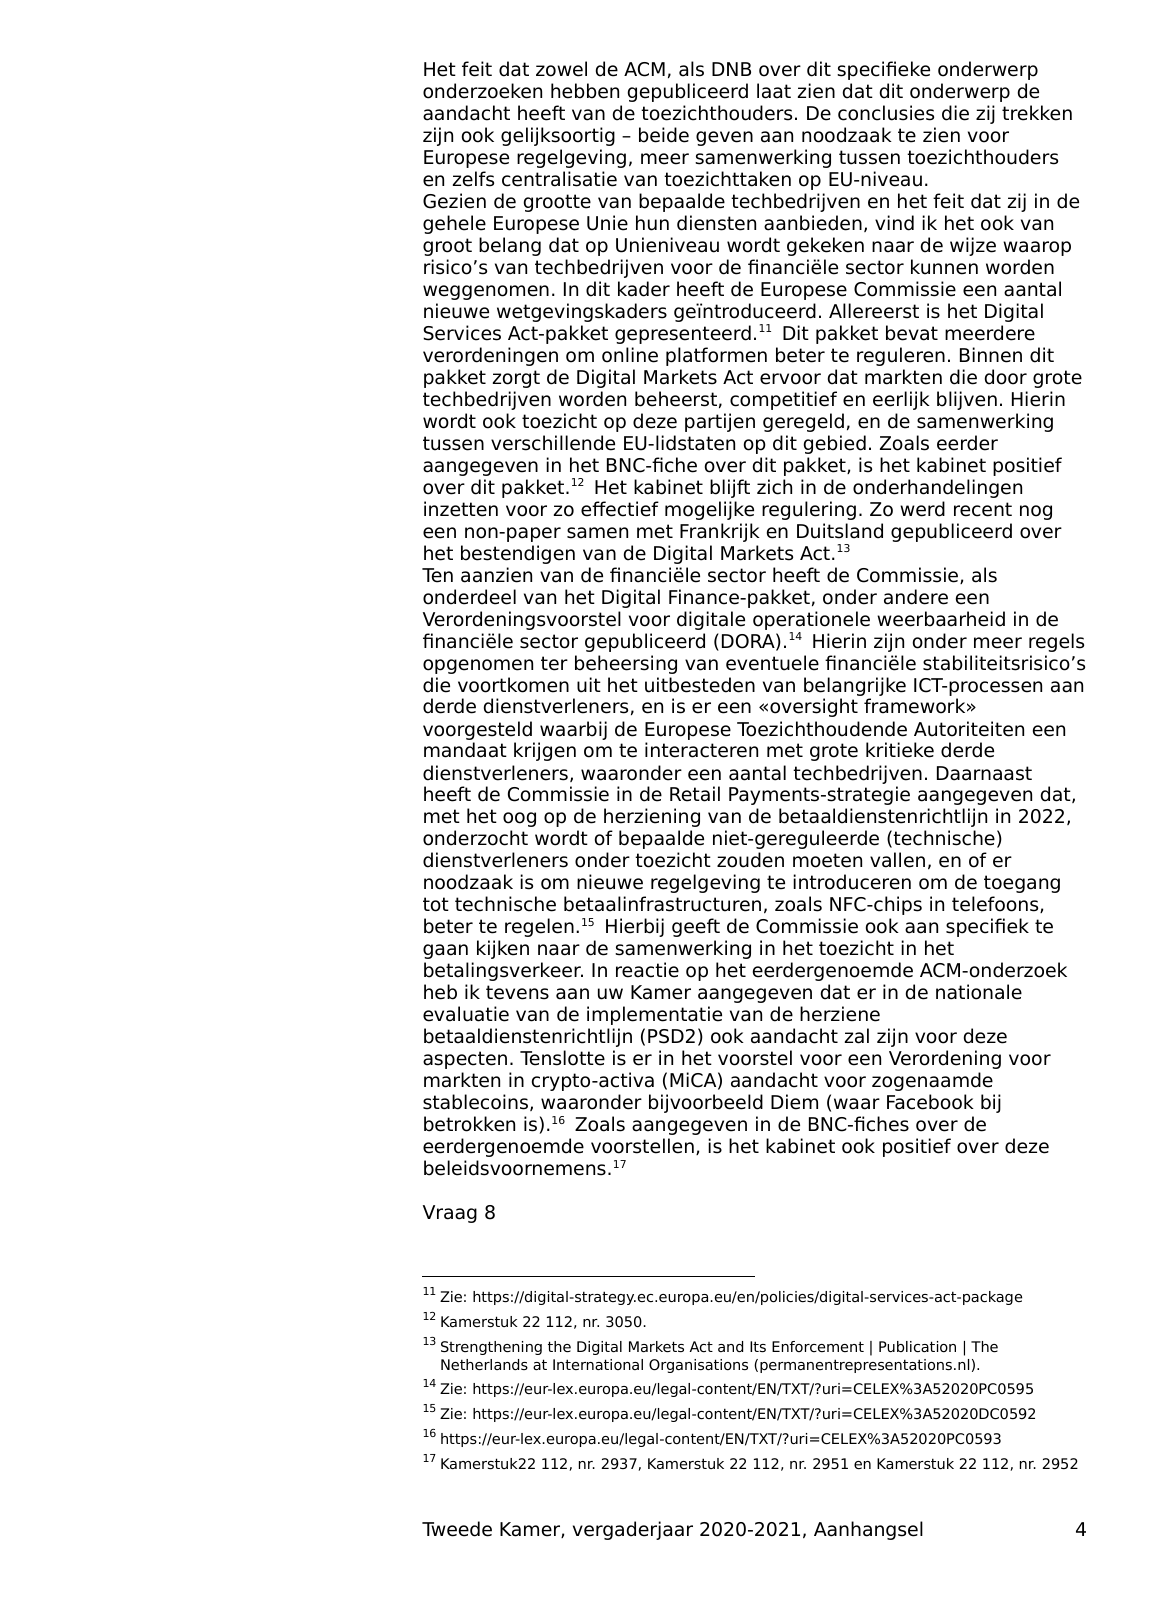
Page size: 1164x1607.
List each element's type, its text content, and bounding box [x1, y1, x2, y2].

text Kamerstuk22 112, nr. 2937, Kamerstuk 22 112, nr. 2951 en Kamerstuk 22 112, nr. 2952 [422, 1452, 1087, 1474]
text Vraag 8 [422, 1202, 1087, 1224]
text Ten aanzien van de financiële sector heeft de Commissie, als onderdeel van het Digital Finance-pakket, onder andere een Verordeningsvoorstel voor digitale operationele weerbaarheid in de financiële sector gepubliceerd (DORA). Hierin zijn onder meer regels opgenomen ter beheersing van eventuele financiële stabiliteitsrisico’s die voortkomen uit het uitbesteden van belangrijke ICT-processen aan derde dienstverleners, en is er een «oversight framework» voorgesteld waarbij de Europese Toezichthoudende Autoriteiten een mandaat krijgen om te interacteren met grote kritieke derde dienstverleners, waaronder een aantal techbedrijven. Daarnaast heeft de Commissie in de Retail Payments-strategie aangegeven dat, met het oog op de herziening van de betaaldienstenrichtlijn in 2022, onderzocht wordt of bepaalde niet-gereguleerde (technische) dienstverleners onder toezicht zouden moeten vallen, en of er noodzaak is om nieuwe regelgeving te introduceren om de toegang tot technische betaalinfrastructuren, zoals NFC-chips in telefoons, beter te regelen. Hierbij geeft de Commissie ook aan specifiek te gaan kijken naar de samenwerking in het toezicht in het betalingsverkeer. In reactie op het eerdergenoemde ACM-onderzoek heb ik tevens aan uw Kamer aangegeven dat er in de nationale evaluatie van de implementatie van de herziene betaaldienstenrichtlijn (PSD2) ook aandacht zal zijn voor deze aspecten. Tenslotte is er in het voorstel voor een Verordening voor markten in crypto-activa (MiCA) aandacht voor zogenaamde stablecoins, waaronder bijvoorbeeld Diem (waar Facebook bij betrokken is). Zoals aangegeven in de BNC-fiches over de eerdergenoemde voorstellen, is het kabinet ook positief over deze beleidsvoornemens. [422, 564, 1087, 1180]
text Zie: https://eur-lex.europa.eu/legal-content/EN/TXT/?uri=CELEX%3A52020DC0592 [422, 1402, 1087, 1424]
text Strengthening the Digital Markets Act and Its Enforcement | Publication | The Netherlands at International Organisations (permanentrepresentations.nl). [422, 1335, 1087, 1374]
text Gezien de grootte van bepaalde techbedrijven en het feit dat zij in de gehele Europese Unie hun diensten aanbieden, vind ik het ook van groot belang dat op Unieniveau wordt gekeken naar de wijze waarop risico’s van techbedrijven voor de financiële sector kunnen worden weggenomen. In dit kader heeft de Europese Commissie een aantal nieuwe wetgevingskaders geïntroduceerd. Allereerst is het Digital Services Act-pakket gepresenteerd. Dit pakket bevat meerdere verordeningen om online platformen beter te reguleren. Binnen dit pakket zorgt de Digital Markets Act ervoor dat markten die door grote techbedrijven worden beheerst, competitief en eerlijk blijven. Hierin wordt ook toezicht op deze partijen geregeld, en de samenwerking tussen verschillende EU-lidstaten op dit gebied. Zoals eerder aangegeven in het BNC-fiche over dit pakket, is het kabinet positief over dit pakket. Het kabinet blijft zich in de onderhandelingen inzetten voor zo effectief mogelijke regulering. Zo werd recent nog een non-paper samen met Frankrijk en Duitsland gepubliceerd over het bestendigen van de Digital Markets Act. [422, 191, 1087, 564]
text https://eur-lex.europa.eu/legal-content/EN/TXT/?uri=CELEX%3A52020PC0593 [422, 1427, 1087, 1449]
text Zie: https://digital-strategy.ec.europa.eu/en/policies/digital-services-act-package [422, 1285, 1087, 1307]
text Zie: https://eur-lex.europa.eu/legal-content/EN/TXT/?uri=CELEX%3A52020PC0595 [422, 1377, 1087, 1399]
text Het feit dat zowel de ACM, als DNB over dit specifieke onderwerp onderzoeken hebben gepubliceerd laat zien dat dit onderwerp de aandacht heeft van de toezichthouders. De conclusies die zij trekken zijn ook gelijksoortig – beide geven aan noodzaak te zien voor Europese regelgeving, meer samenwerking tussen toezichthouders en zelfs centralisatie van toezichttaken op EU-niveau. [422, 59, 1087, 191]
text Kamerstuk 22 112, nr. 3050. [422, 1310, 1087, 1332]
